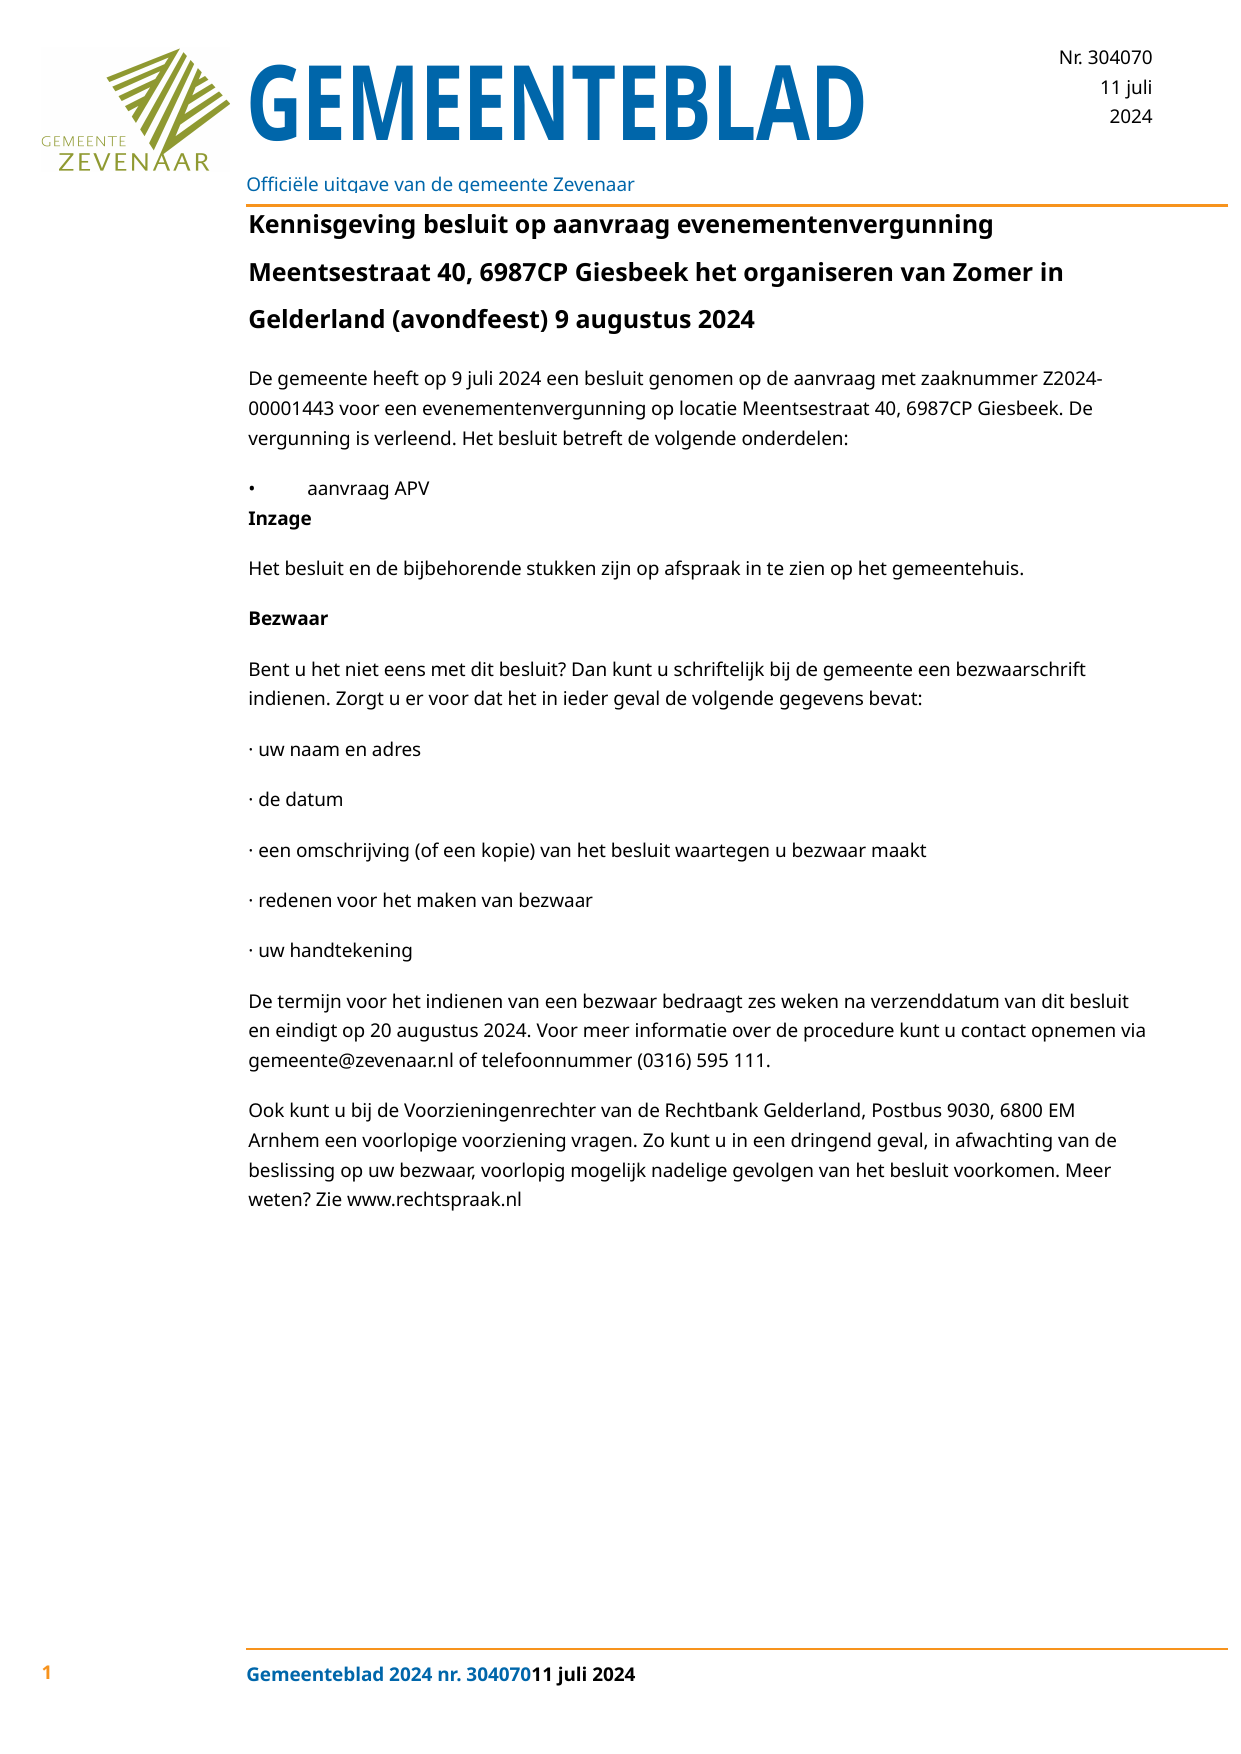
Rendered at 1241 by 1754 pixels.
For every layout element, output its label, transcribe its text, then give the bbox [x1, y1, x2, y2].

text De termijn voor het indienen van een bezwaar bedraagt zes weken na verzenddatum van dit besluit en eindigt op 20 augustus 2024. Voor meer informatie over de procedure kunt u contact opnemen via gemeente@zevenaar.nl of telefoonnummer (0316) 595 111. [248, 988, 1152, 1073]
text Bezwaar [248, 606, 1152, 631]
list aanvraag APV [248, 475, 1152, 501]
text · een omschrijving (of een kopie) van het besluit waartegen u bezwaar maakt [248, 837, 1152, 862]
text · uw handtekening [248, 938, 1152, 963]
text Het besluit en de bijbehorende stukken zijn op afspraak in te zien op het gemeentehuis. [248, 555, 1152, 581]
text · uw naam en adres [248, 736, 1152, 762]
text · de datum [248, 786, 1152, 812]
text Inzage [248, 505, 1152, 530]
text · redenen voor het maken van bezwaar [248, 887, 1152, 913]
text Ook kunt u bij de Voorzieningenrechter van de Rechtbank Gelderland, Postbus 9030, 6800 EM Arnhem een voorlopige voorziening vragen. Zo kunt u in een dringend geval, in afwachting van de beslissing op uw bezwaar, voorlopig mogelijk nadelige gevolgen van het besluit voorkomen. Meer weten? Zie www.rechtspraak.nl [248, 1098, 1152, 1212]
text De gemeente heeft op 9 juli 2024 een besluit genomen op de aanvraag met zaaknummer Z2024-00001443 voor een evenementenvergunning op locatie Meentsestraat 40, 6987CP Giesbeek. De vergunning is verleend. Het besluit betreft de volgende onderdelen: [248, 366, 1152, 450]
text Kennisgeving besluit op aanvraag evenementenvergunning Meentsestraat 40, 6987CP Giesbeek het organiseren van Zomer in Gelderland (avondfeest) 9 augustus 2024 [248, 207, 1152, 336]
text Bent u het niet eens met dit besluit? Dan kunt u schriftelijk bij de gemeente een bezwaarschrift indienen. Zorgt u er voor dat het in ieder geval de volgende gegevens bevat: [248, 656, 1152, 711]
picture [41, 47, 231, 172]
